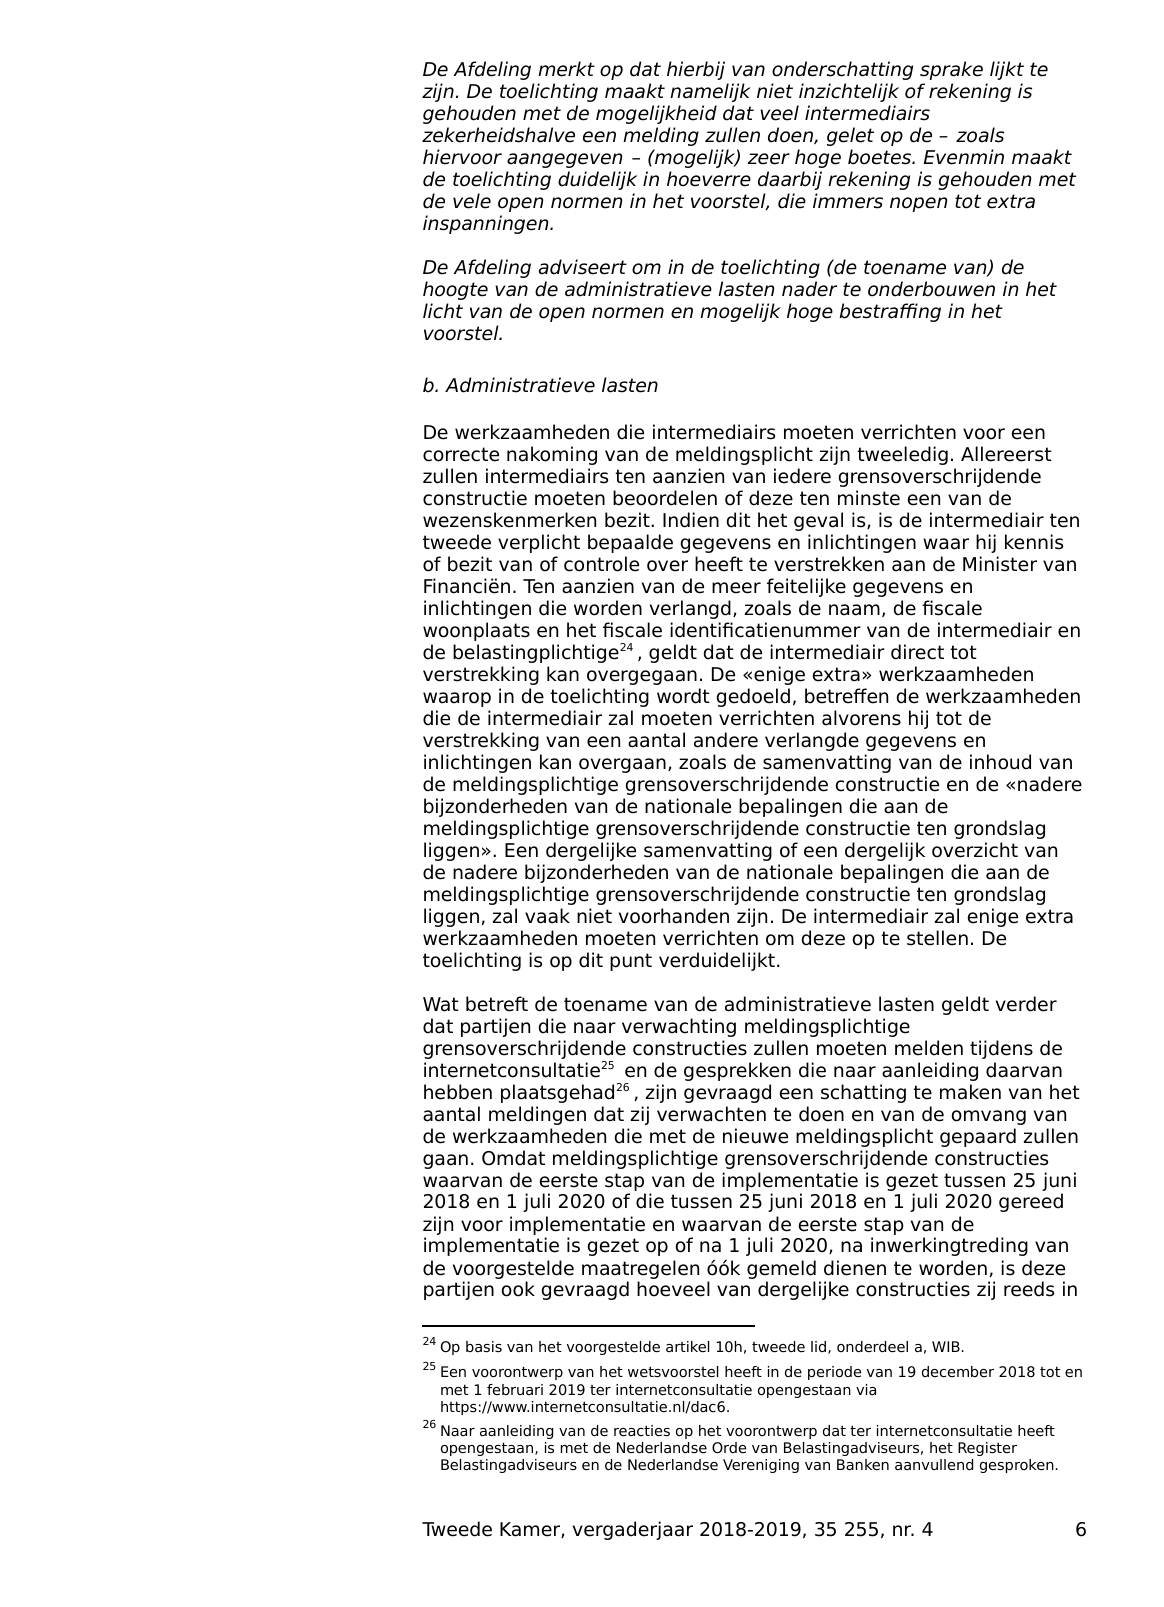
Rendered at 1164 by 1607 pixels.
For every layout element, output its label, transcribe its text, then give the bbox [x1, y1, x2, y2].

text Wat betreft de toename van de administratieve lasten geldt verder dat partijen die naar verwachting meldingsplichtige grensoverschrijdende constructies zullen moeten melden tijdens de internetconsultatie en de gesprekken die naar aanleiding daarvan hebben plaatsgehad, zijn gevraagd een schatting te maken van het aantal meldingen dat zij verwachten te doen en van de omvang van de werkzaamheden die met de nieuwe meldingsplicht gepaard zullen gaan. Omdat meldingsplichtige grensoverschrijdende constructies waarvan de eerste stap van de implementatie is gezet tussen 25 juni 2018 en 1 juli 2020 of die tussen 25 juni 2018 en 1 juli 2020 gereed zijn voor implementatie en waarvan de eerste stap van de implementatie is gezet op of na 1 juli 2020, na inwerkingtreding van de voorgestelde maatregelen óók gemeld dienen te worden, is deze partijen ook gevraagd hoeveel van dergelijke constructies zij reeds in [422, 994, 1087, 1301]
text Op basis van het voorgestelde artikel 10h, tweede lid, onderdeel a, WIB. [422, 1335, 1087, 1357]
text Naar aanleiding van de reacties op het voorontwerp dat ter internetconsultatie heeft opengestaan, is met de Nederlandse Orde van Belastingadviseurs, het Register Belastingadviseurs en de Nederlandse Vereniging van Banken aanvullend gesproken. [422, 1418, 1087, 1474]
text Een voorontwerp van het wetsvoorstel heeft in de periode van 19 december 2018 tot en met 1 februari 2019 ter internetconsultatie opengestaan via https://www.internetconsultatie.nl/dac6. [422, 1360, 1087, 1416]
subtitle b. Administratieve lasten [422, 375, 1087, 397]
text De Afdeling merkt op dat hierbij van onderschatting sprake lijkt te zijn. De toelichting maakt namelijk niet inzichtelijk of rekening is gehouden met de mogelijkheid dat veel intermediairs zekerheidshalve een melding zullen doen, gelet op de – zoals hiervoor aangegeven – (mogelijk) zeer hoge boetes. Evenmin maakt de toelichting duidelijk in hoeverre daarbij rekening is gehouden met de vele open normen in het voorstel, die immers nopen tot extra inspanningen. [422, 59, 1087, 235]
text De werkzaamheden die intermediairs moeten verrichten voor een correcte nakoming van de meldingsplicht zijn tweeledig. Allereerst zullen intermediairs ten aanzien van iedere grensoverschrijdende constructie moeten beoordelen of deze ten minste een van de wezenskenmerken bezit. Indien dit het geval is, is de intermediair ten tweede verplicht bepaalde gegevens en inlichtingen waar hij kennis of bezit van of controle over heeft te verstrekken aan de Minister van Financiën. Ten aanzien van de meer feitelijke gegevens en inlichtingen die worden verlangd, zoals de naam, de fiscale woonplaats en het fiscale identificatienummer van de intermediair en de belastingplichtige, geldt dat de intermediair direct tot verstrekking kan overgegaan. De «enige extra» werkzaamheden waarop in de toelichting wordt gedoeld, betreffen de werkzaamheden die de intermediair zal moeten verrichten alvorens hij tot de verstrekking van een aantal andere verlangde gegevens en inlichtingen kan overgaan, zoals de samenvatting van de inhoud van de meldingsplichtige grensoverschrijdende constructie en de «nadere bijzonderheden van de nationale bepalingen die aan de meldingsplichtige grensoverschrijdende constructie ten grondslag liggen». Een dergelijke samenvatting of een dergelijk overzicht van de nadere bijzonderheden van de nationale bepalingen die aan de meldingsplichtige grensoverschrijdende constructie ten grondslag liggen, zal vaak niet voorhanden zijn. De intermediair zal enige extra werkzaamheden moeten verrichten om deze op te stellen. De toelichting is op dit punt verduidelijkt. [422, 422, 1087, 971]
text De Afdeling adviseert om in de toelichting (de toename van) de hoogte van de administratieve lasten nader te onderbouwen in het licht van de open normen en mogelijk hoge bestraffing in het voorstel. [422, 257, 1087, 345]
